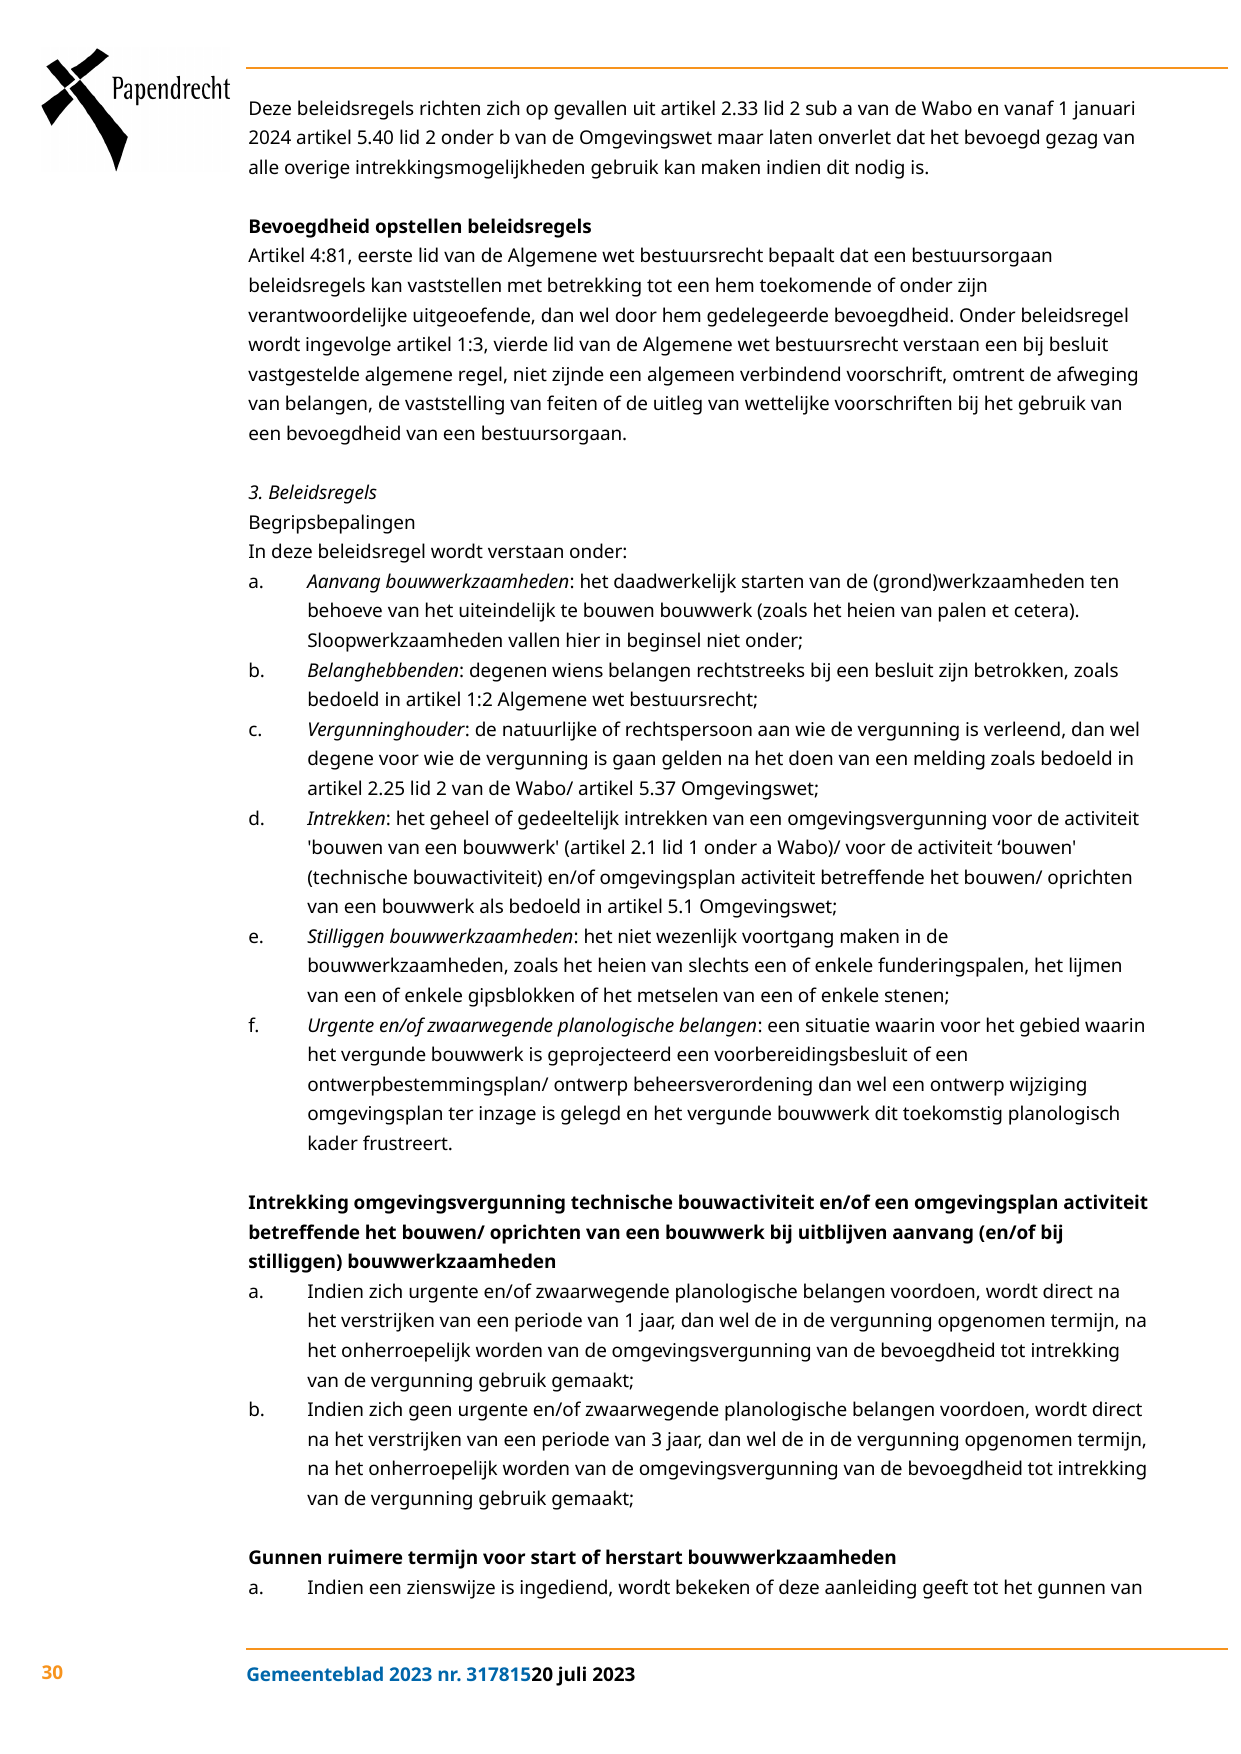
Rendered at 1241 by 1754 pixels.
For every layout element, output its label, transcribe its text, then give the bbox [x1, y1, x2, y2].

text Deze beleidsregels richten zich op gevallen uit artikel 2.33 lid 2 sub a van de Wabo en vanaf 1 januari 2024 artikel 5.40 lid 2 onder b van de Omgevingswet maar laten onverlet dat het bevoegd gezag van alle overige intrekkingsmogelijkheden gebruik kan maken indien dit nodig is. [248, 95, 1152, 180]
list Urgente en/of zwaarwegende planologische belangen: een situatie waarin voor het gebied waarin het vergunde bouwwerk is geprojecteerd een voorbereidingsbesluit of een ontwerpbestemmingsplan/ ontwerp beheersverordening dan wel een ontwerp wijziging omgevingsplan ter inzage is gelegd en het vergunde bouwwerk dit toekomstig planologisch kader frustreert. [248, 1012, 1152, 1156]
text In deze beleidsregel wordt verstaan onder: [248, 538, 1152, 564]
list Belanghebbenden: degenen wiens belangen rechtstreeks bij een besluit zijn betrokken, zoals bedoeld in artikel 1:2 Algemene wet bestuursrecht; [248, 657, 1152, 712]
text Begripsbepalingen [248, 509, 1152, 535]
list Indien een zienswijze is ingediend, wordt bekeken of deze aanleiding geeft tot het gunnen van [248, 1574, 1152, 1600]
list Indien zich geen urgente en/of zwaarwegende planologische belangen voordoen, wordt direct na het verstrijken van een periode van 3 jaar, dan wel de in de vergunning opgenomen termijn, na het onherroepelijk worden van de omgevingsvergunning van de bevoegdheid tot intrekking van de vergunning gebruik gemaakt; [248, 1396, 1152, 1511]
list Vergunninghouder: de natuurlijke of rechtspersoon aan wie de vergunning is verleend, dan wel degene voor wie de vergunning is gaan gelden na het doen van een melding zoals bedoeld in artikel 2.25 lid 2 van de Wabo/ artikel 5.37 Omgevingswet; [248, 716, 1152, 801]
list Stilliggen bouwwerkzaamheden: het niet wezenlijk voortgang maken in de bouwwerkzaamheden, zoals het heien van slechts een of enkele funderingspalen, het lijmen van een of enkele gipsblokken of het metselen van een of enkele stenen; [248, 923, 1152, 1008]
text Artikel 4:81, eerste lid van de Algemene wet bestuursrecht bepaalt dat een bestuursorgaan beleidsregels kan vaststellen met betrekking tot een hem toekomende of onder zijn verantwoordelijke uitgeoefende, dan wel door hem gedelegeerde bevoegdheid. Onder beleidsregel wordt ingevolge artikel 1:3, vierde lid van de Algemene wet bestuursrecht verstaan een bij besluit vastgestelde algemene regel, niet zijnde een algemeen verbindend voorschrift, omtrent de afweging van belangen, de vaststelling van feiten of de uitleg van wettelijke voorschriften bij het gebruik van een bevoegdheid van een bestuursorgaan. [248, 243, 1152, 446]
list Indien zich urgente en/of zwaarwegende planologische belangen voordoen, wordt direct na het verstrijken van een periode van 1 jaar, dan wel de in de vergunning opgenomen termijn, na het onherroepelijk worden van de omgevingsvergunning van de bevoegdheid tot intrekking van de vergunning gebruik gemaakt; [248, 1278, 1152, 1393]
text Gunnen ruimere termijn voor start of herstart bouwwerkzaamheden [248, 1544, 1152, 1570]
text Bevoegdheid opstellen beleidsregels [248, 213, 1152, 239]
text Intrekking omgevingsvergunning technische bouwactiviteit en/of een omgevingsplan activiteit betreffende het bouwen/ oprichten van een bouwwerk bij uitblijven aanvang (en/of bij stilliggen) bouwwerkzaamheden [248, 1189, 1152, 1274]
picture [41, 47, 231, 172]
list Aanvang bouwwerkzaamheden: het daadwerkelijk starten van de (grond)werkzaamheden ten behoeve van het uiteindelijk te bouwen bouwwerk (zoals het heien van palen et cetera). Sloopwerkzaamheden vallen hier in beginsel niet onder; [248, 568, 1152, 653]
text 3. Beleidsregels [248, 479, 1152, 505]
list Intrekken: het geheel of gedeeltelijk intrekken van een omgevingsvergunning voor de activiteit 'bouwen van een bouwwerk' (artikel 2.1 lid 1 onder a Wabo)/ voor de activiteit ‘bouwen' (technische bouwactiviteit) en/of omgevingsplan activiteit betreffende het bouwen/ oprichten van een bouwwerk als bedoeld in artikel 5.1 Omgevingswet; [248, 805, 1152, 919]
